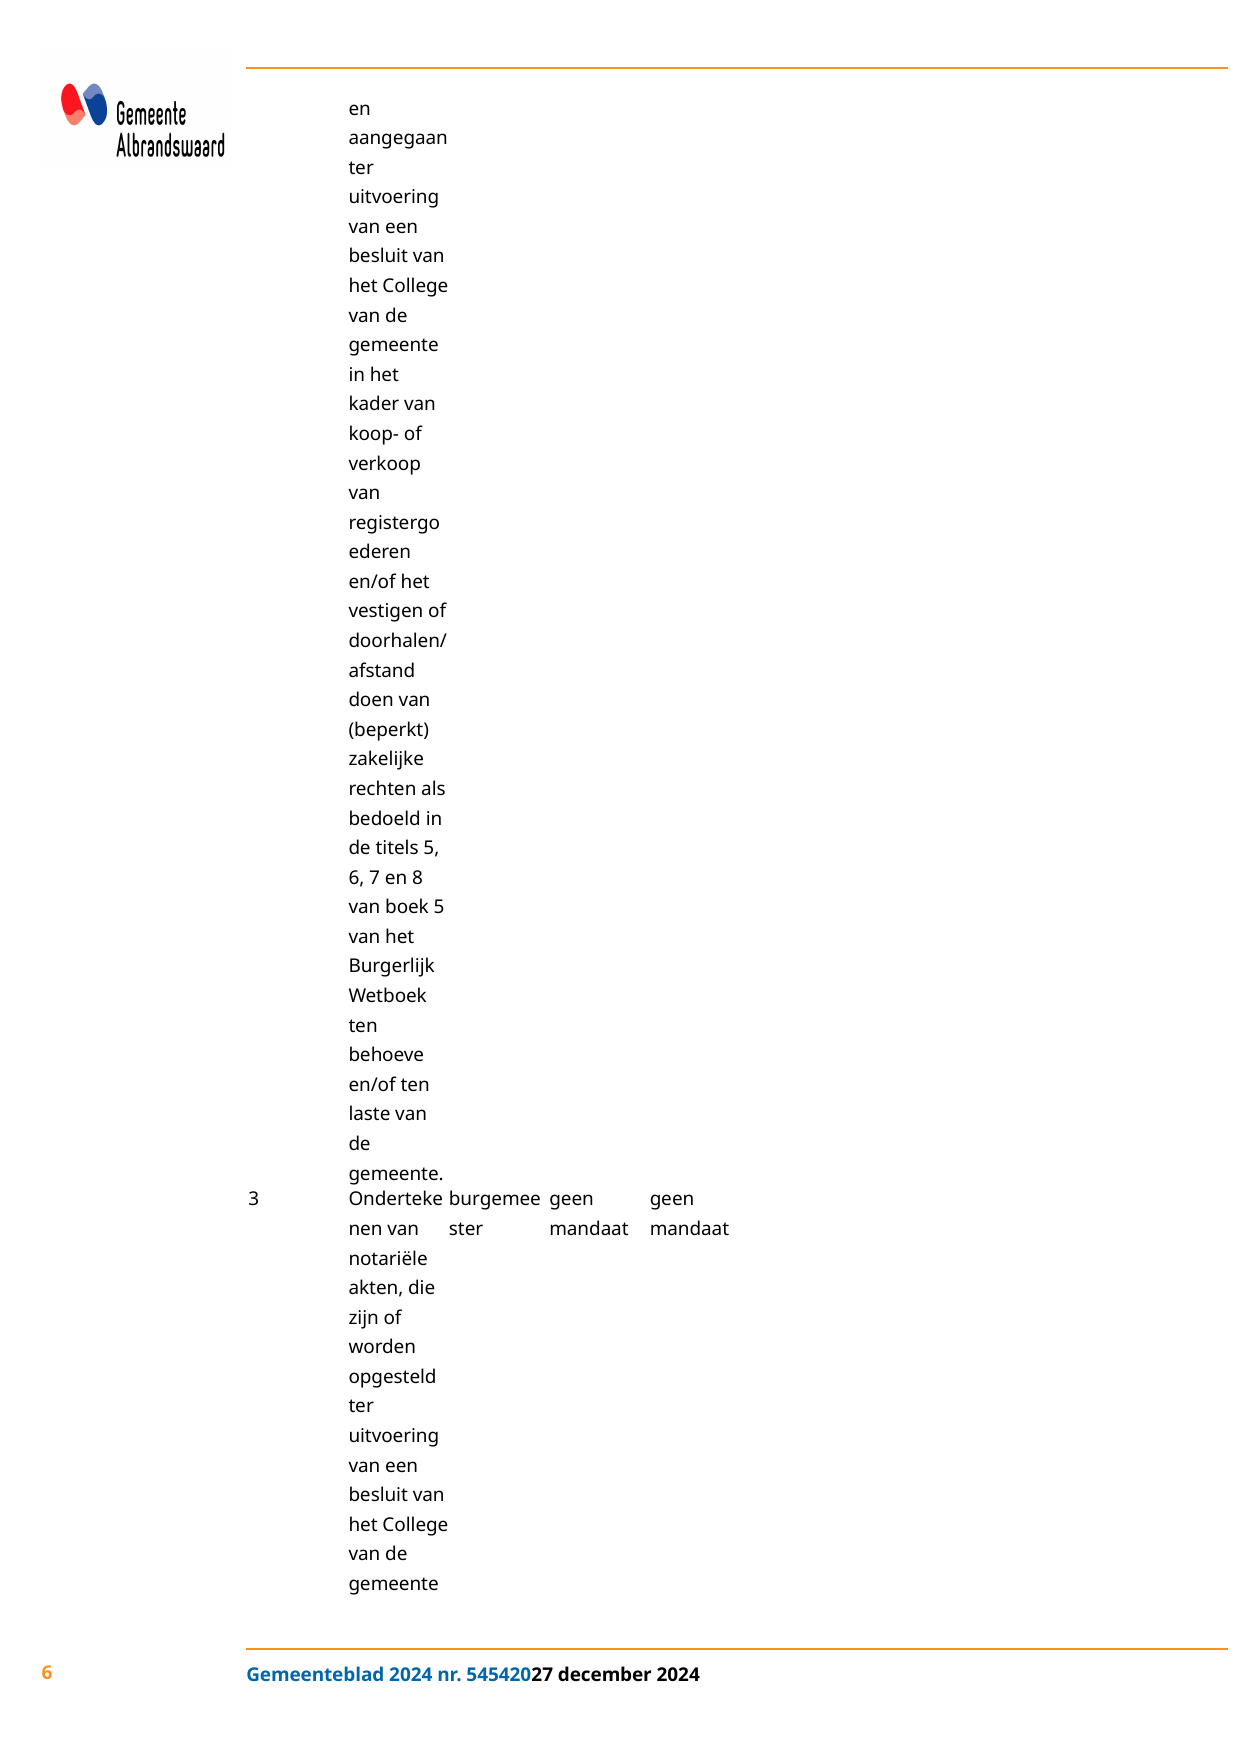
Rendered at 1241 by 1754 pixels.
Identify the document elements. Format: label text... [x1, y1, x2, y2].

table_cell [1051, 95, 1152, 1186]
table_cell geen mandaat [650, 1186, 750, 1596]
table_cell 3 [248, 1186, 348, 1596]
table_cell [850, 95, 951, 1186]
table_cell en aangegaan ter uitvoering van een besluit van het College van de gemeente in het kader van koop- of verkoop van registergoederen en/of het vestigen of doorhalen/afstand doen van (beperkt) zakelijke rechten als bedoeld in de titels 5, 6, 7 en 8 van boek 5 van het Burgerlijk Wetboek ten behoeve en/of ten laste van de gemeente. [348, 95, 449, 1186]
table_cell geen mandaat [549, 1186, 649, 1596]
table_cell Ondertekenen van notariële akten, die zijn of worden opgesteld ter uitvoering van een besluit van het College van de gemeente [348, 1186, 449, 1596]
table_cell [951, 95, 1051, 1186]
table_cell [1051, 1186, 1152, 1596]
table_cell [750, 1186, 850, 1596]
table_cell [750, 95, 850, 1186]
table_cell burgemeester [449, 1186, 549, 1596]
table_cell [850, 1186, 951, 1596]
table_cell [650, 95, 750, 1186]
table_cell [248, 95, 348, 1186]
table_cell [951, 1186, 1051, 1596]
table_cell [449, 95, 549, 1186]
picture [41, 47, 231, 172]
table_cell [549, 95, 649, 1186]
